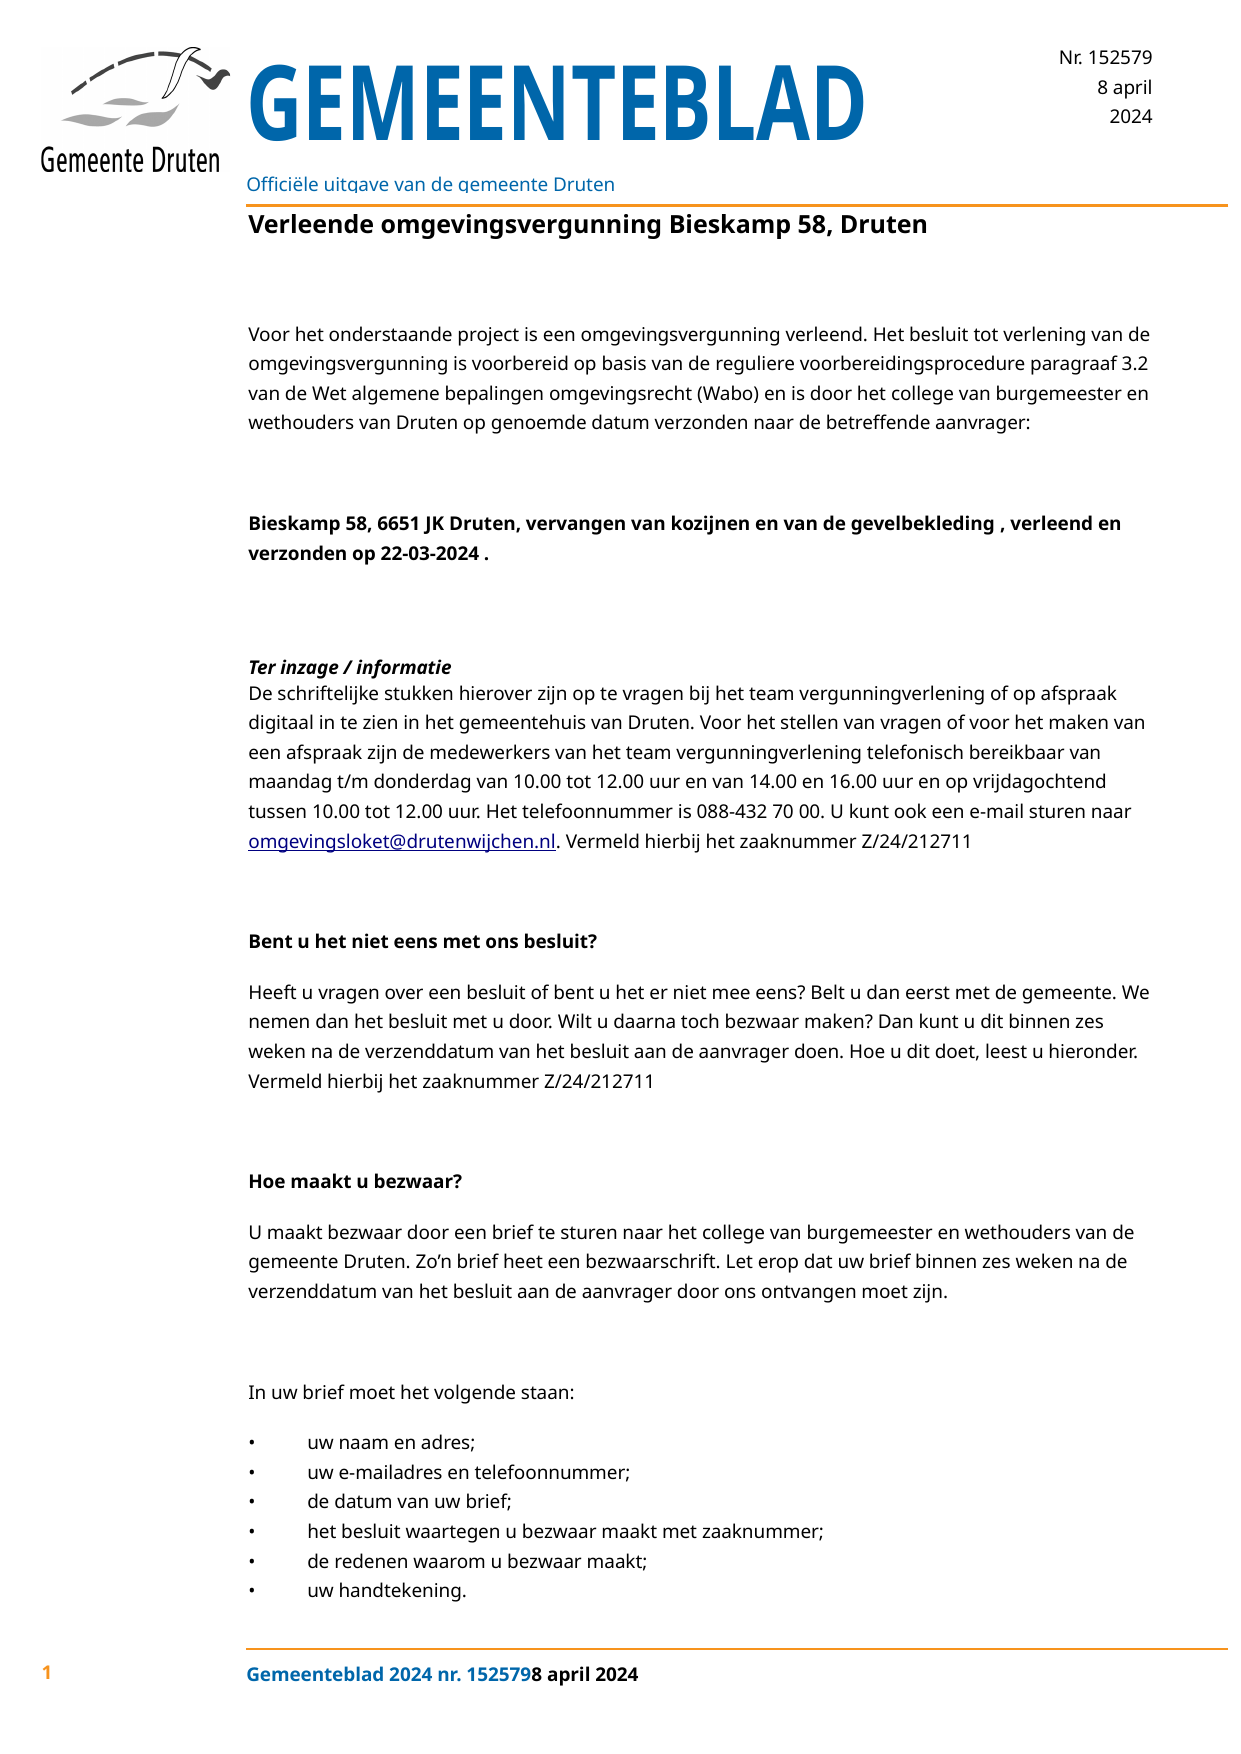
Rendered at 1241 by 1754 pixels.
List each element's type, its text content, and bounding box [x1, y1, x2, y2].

text Ter inzage / informatie [248, 654, 1152, 680]
text Hoe maakt u bezwaar? [248, 1169, 1152, 1194]
text De schriftelijke stukken hierover zijn op te vragen bij het team vergunningverlening of op afspraak digitaal in te zien in het gemeentehuis van Druten. Voor het stellen van vragen of voor het maken van een afspraak zijn de medewerkers van het team vergunningverlening telefonisch bereikbaar van maandag t/m donderdag van 10.00 tot 12.00 uur en van 14.00 en 16.00 uur en op vrijdagochtend tussen 10.00 tot 12.00 uur. Het telefoonnummer is 088-432 70 00. U kunt ook een e-mail sturen naar omgevingsloket@drutenwijchen.nl. Vermeld hierbij het zaaknummer Z/24/212711 [248, 680, 1152, 854]
text Bieskamp 58, 6651 JK Druten, vervangen van kozijnen en van de gevelbekleding , verleend en verzonden op 22-03-2024 . [248, 510, 1152, 566]
list uw e-mailadres en telefoonnummer; [248, 1459, 1152, 1485]
list het besluit waartegen u bezwaar maakt met zaaknummer; [248, 1518, 1152, 1544]
text In uw brief moet het volgende staan: [248, 1379, 1152, 1405]
text Bent u het niet eens met ons besluit? [248, 929, 1152, 954]
text Heeft u vragen over een besluit of bent u het er niet mee eens? Belt u dan eerst met de gemeente. We nemen dan het besluit met u door. Wilt u daarna toch bezwaar maken? Dan kunt u dit binnen zes weken na de verzenddatum van het besluit aan de aanvrager doen. Hoe u dit doet, leest u hieronder. Vermeld hierbij het zaaknummer Z/24/212711 [248, 979, 1152, 1094]
text U maakt bezwaar door een brief te sturen naar het college van burgemeester en wethouders van de gemeente Druten. Zo’n brief heet een bezwaarschrift. Let erop dat uw brief binnen zes weken na de verzenddatum van het besluit aan de aanvrager door ons ontvangen moet zijn. [248, 1219, 1152, 1304]
list uw handtekening. [248, 1577, 1152, 1603]
list de redenen waarom u bezwaar maakt; [248, 1548, 1152, 1574]
text Voor het onderstaande project is een omgevingsvergunning verleend. Het besluit tot verlening van de omgevingsvergunning is voorbereid op basis van de reguliere voorbereidingsprocedure paragraaf 3.2 van de Wet algemene bepalingen omgevingsrecht (Wabo) en is door het college van burgemeester en wethouders van Druten op genoemde datum verzonden naar de betreffende aanvrager: [248, 321, 1152, 435]
picture [41, 47, 231, 172]
list uw naam en adres; [248, 1429, 1152, 1455]
text Verleende omgevingsvergunning Bieskamp 58, Druten [248, 207, 1152, 241]
list de datum van uw brief; [248, 1489, 1152, 1514]
